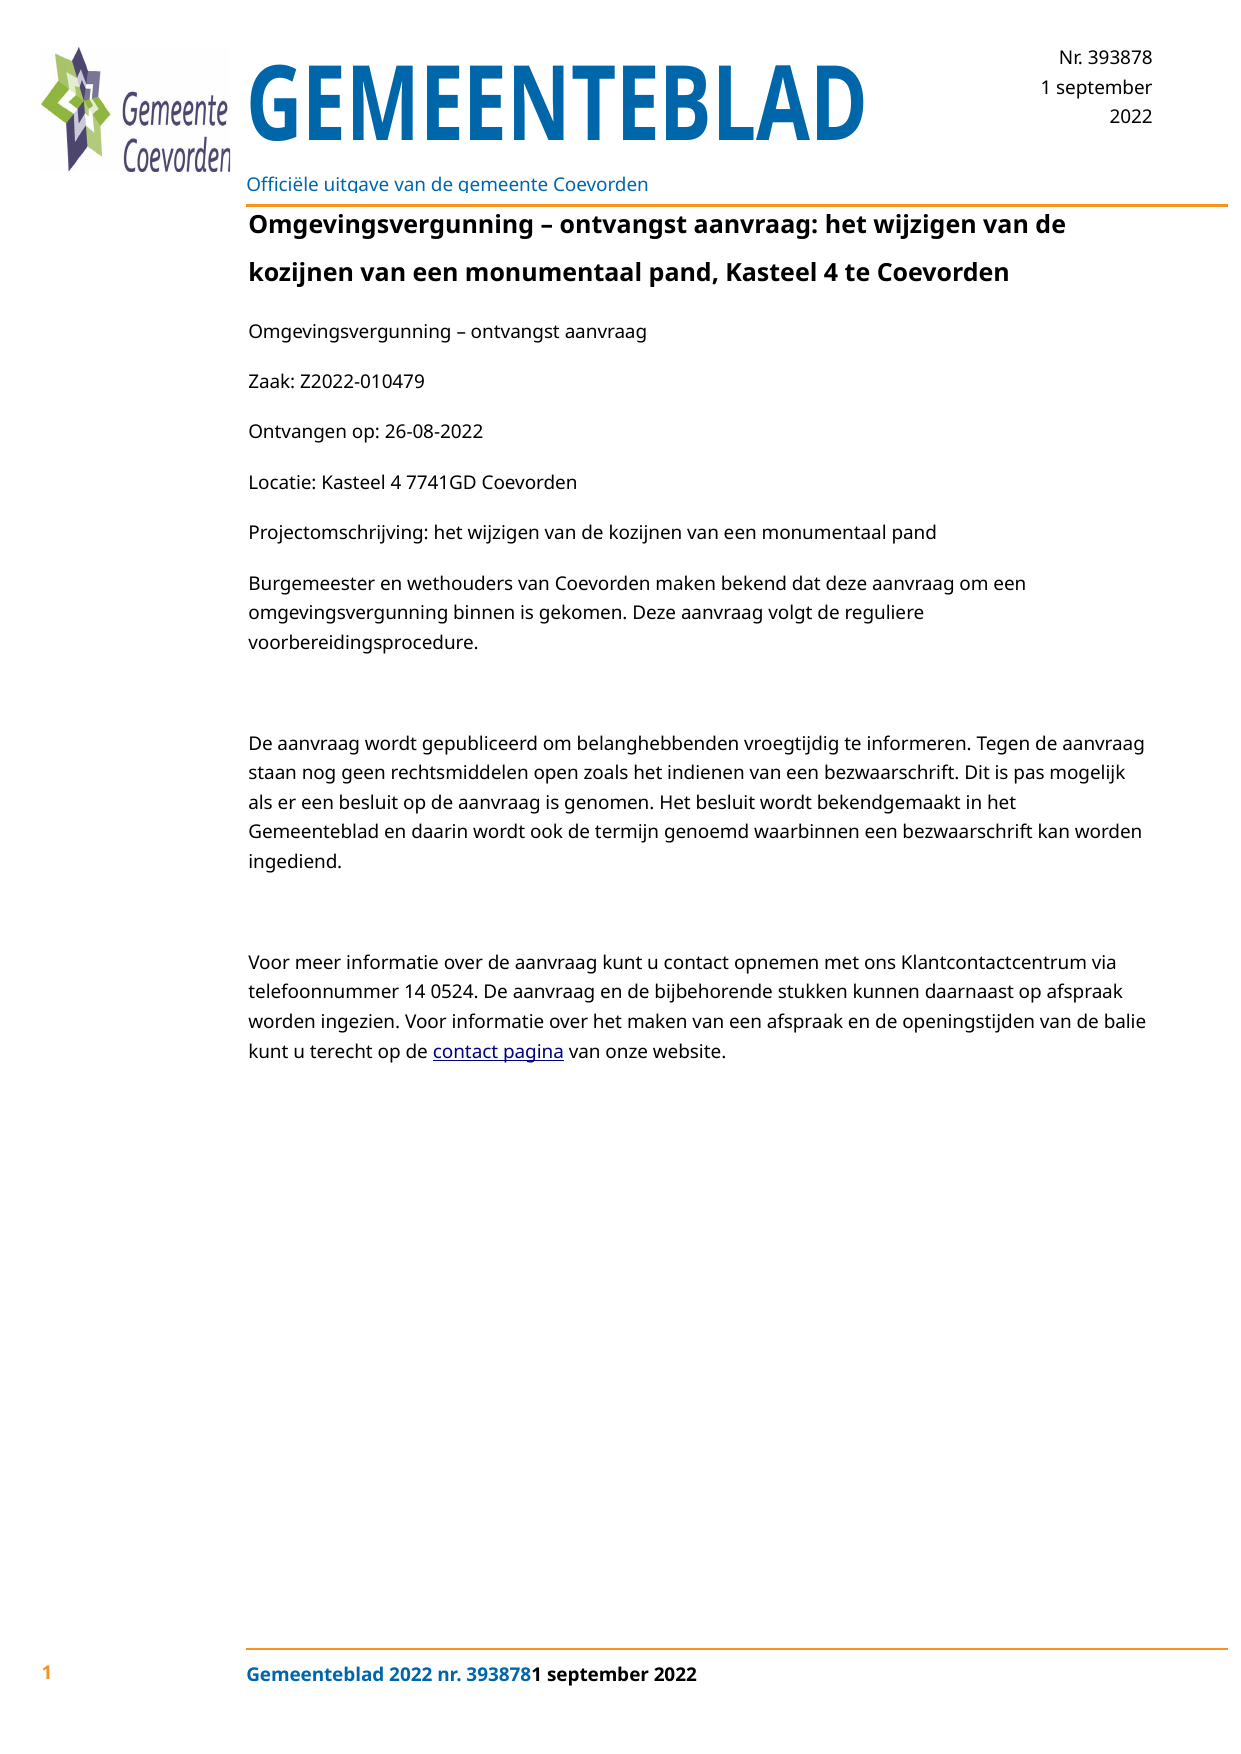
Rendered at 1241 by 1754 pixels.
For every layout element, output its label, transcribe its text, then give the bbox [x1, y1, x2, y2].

text De aanvraag wordt gepubliceerd om belanghebbenden vroegtijdig te informeren. Tegen de aanvraag staan nog geen rechtsmiddelen open zoals het indienen van een bezwaarschrift. Dit is pas mogelijk als er een besluit op de aanvraag is genomen. Het besluit wordt bekendgemaakt in het Gemeenteblad en daarin wordt ook de termijn genoemd waarbinnen een bezwaarschrift kan worden ingediend. [248, 730, 1152, 874]
picture [41, 47, 231, 172]
text Projectomschrijving: het wijzigen van de kozijnen van een monumentaal pand [248, 519, 1152, 545]
text Ontvangen op: 26-08-2022 [248, 419, 1152, 444]
text Burgemeester en wethouders van Coevorden maken bekend dat deze aanvraag om een omgevingsvergunning binnen is gekomen. Deze aanvraag volgt de reguliere voorbereidingsprocedure. [248, 570, 1152, 655]
text Voor meer informatie over de aanvraag kunt u contact opnemen met ons Klantcontactcentrum via telefoonnummer 14 0524. De aanvraag en de bijbehorende stukken kunnen daarnaast op afspraak worden ingezien. Voor informatie over het maken van een afspraak en de openingstijden van de balie kunt u terecht op de contact pagina van onze website. [248, 949, 1152, 1064]
text Omgevingsvergunning – ontvangst aanvraag: het wijzigen van de kozijnen van een monumentaal pand, Kasteel 4 te Coevorden [248, 207, 1152, 288]
text Locatie: Kasteel 4 7741GD Coevorden [248, 469, 1152, 495]
text Omgevingsvergunning – ontvangst aanvraag [248, 318, 1152, 344]
text Zaak: Z2022-010479 [248, 368, 1152, 394]
